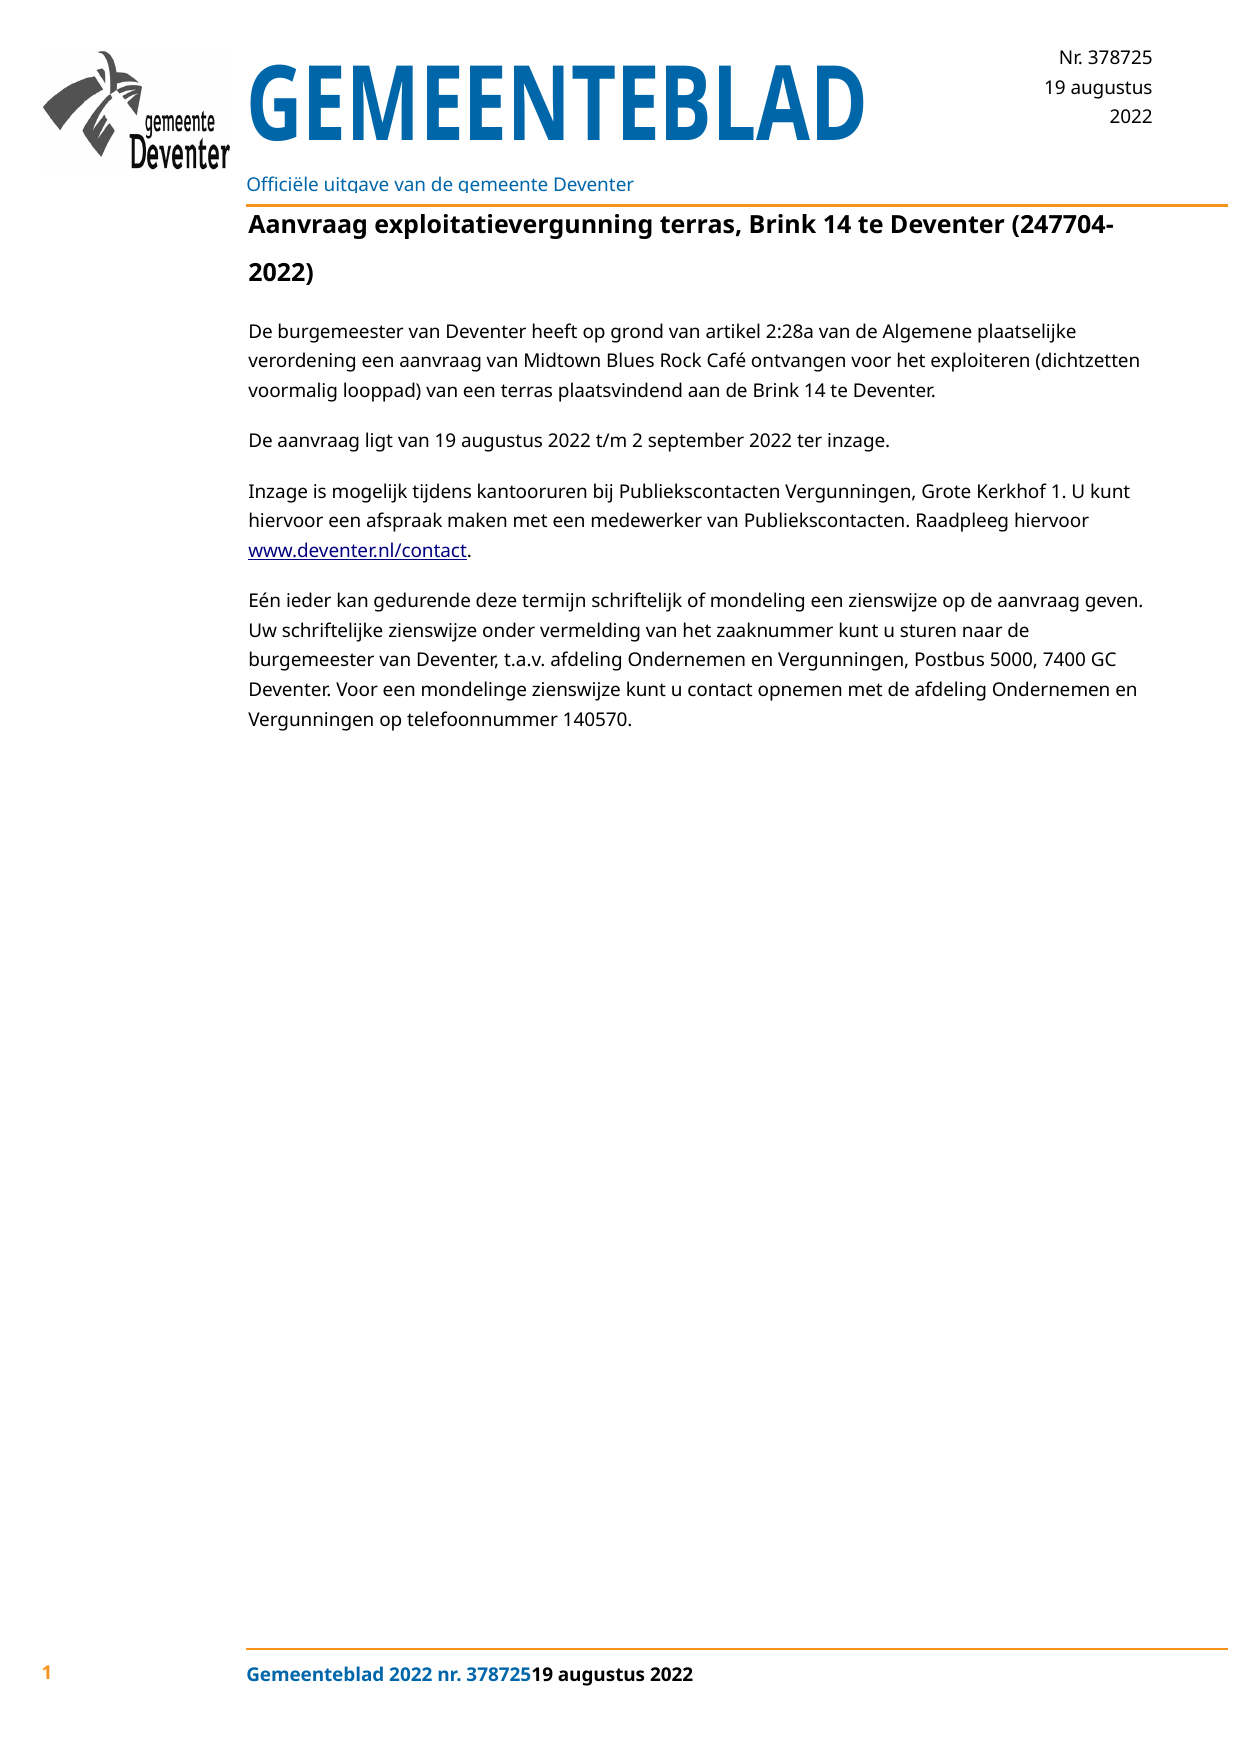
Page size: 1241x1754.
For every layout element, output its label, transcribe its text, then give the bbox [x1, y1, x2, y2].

text Eén ieder kan gedurende deze termijn schriftelijk of mondeling een zienswijze op de aanvraag geven. Uw schriftelijke zienswijze onder vermelding van het zaaknummer kunt u sturen naar de burgemeester van Deventer, t.a.v. afdeling Ondernemen en Vergunningen, Postbus 5000, 7400 GC Deventer. Voor een mondelinge zienswijze kunt u contact opnemen met de afdeling Ondernemen en Vergunningen op telefoonnummer 140570. [248, 587, 1152, 732]
picture [41, 47, 231, 172]
text De burgemeester van Deventer heeft op grond van artikel 2:28a van de Algemene plaatselijke verordening een aanvraag van Midtown Blues Rock Café ontvangen voor het exploiteren (dichtzetten voormalig looppad) van een terras plaatsvindend aan de Brink 14 te Deventer. [248, 318, 1152, 403]
text Inzage is mogelijk tijdens kantooruren bij Publiekscontacten Vergunningen, Grote Kerkhof 1. U kunt hiervoor een afspraak maken met een medewerker van Publiekscontacten. Raadpleeg hiervoor www.deventer.nl/contact. [248, 478, 1152, 563]
text De aanvraag ligt van 19 augustus 2022 t/m 2 september 2022 ter inzage. [248, 427, 1152, 453]
text Aanvraag exploitatievergunning terras, Brink 14 te Deventer (247704-2022) [248, 207, 1152, 288]
